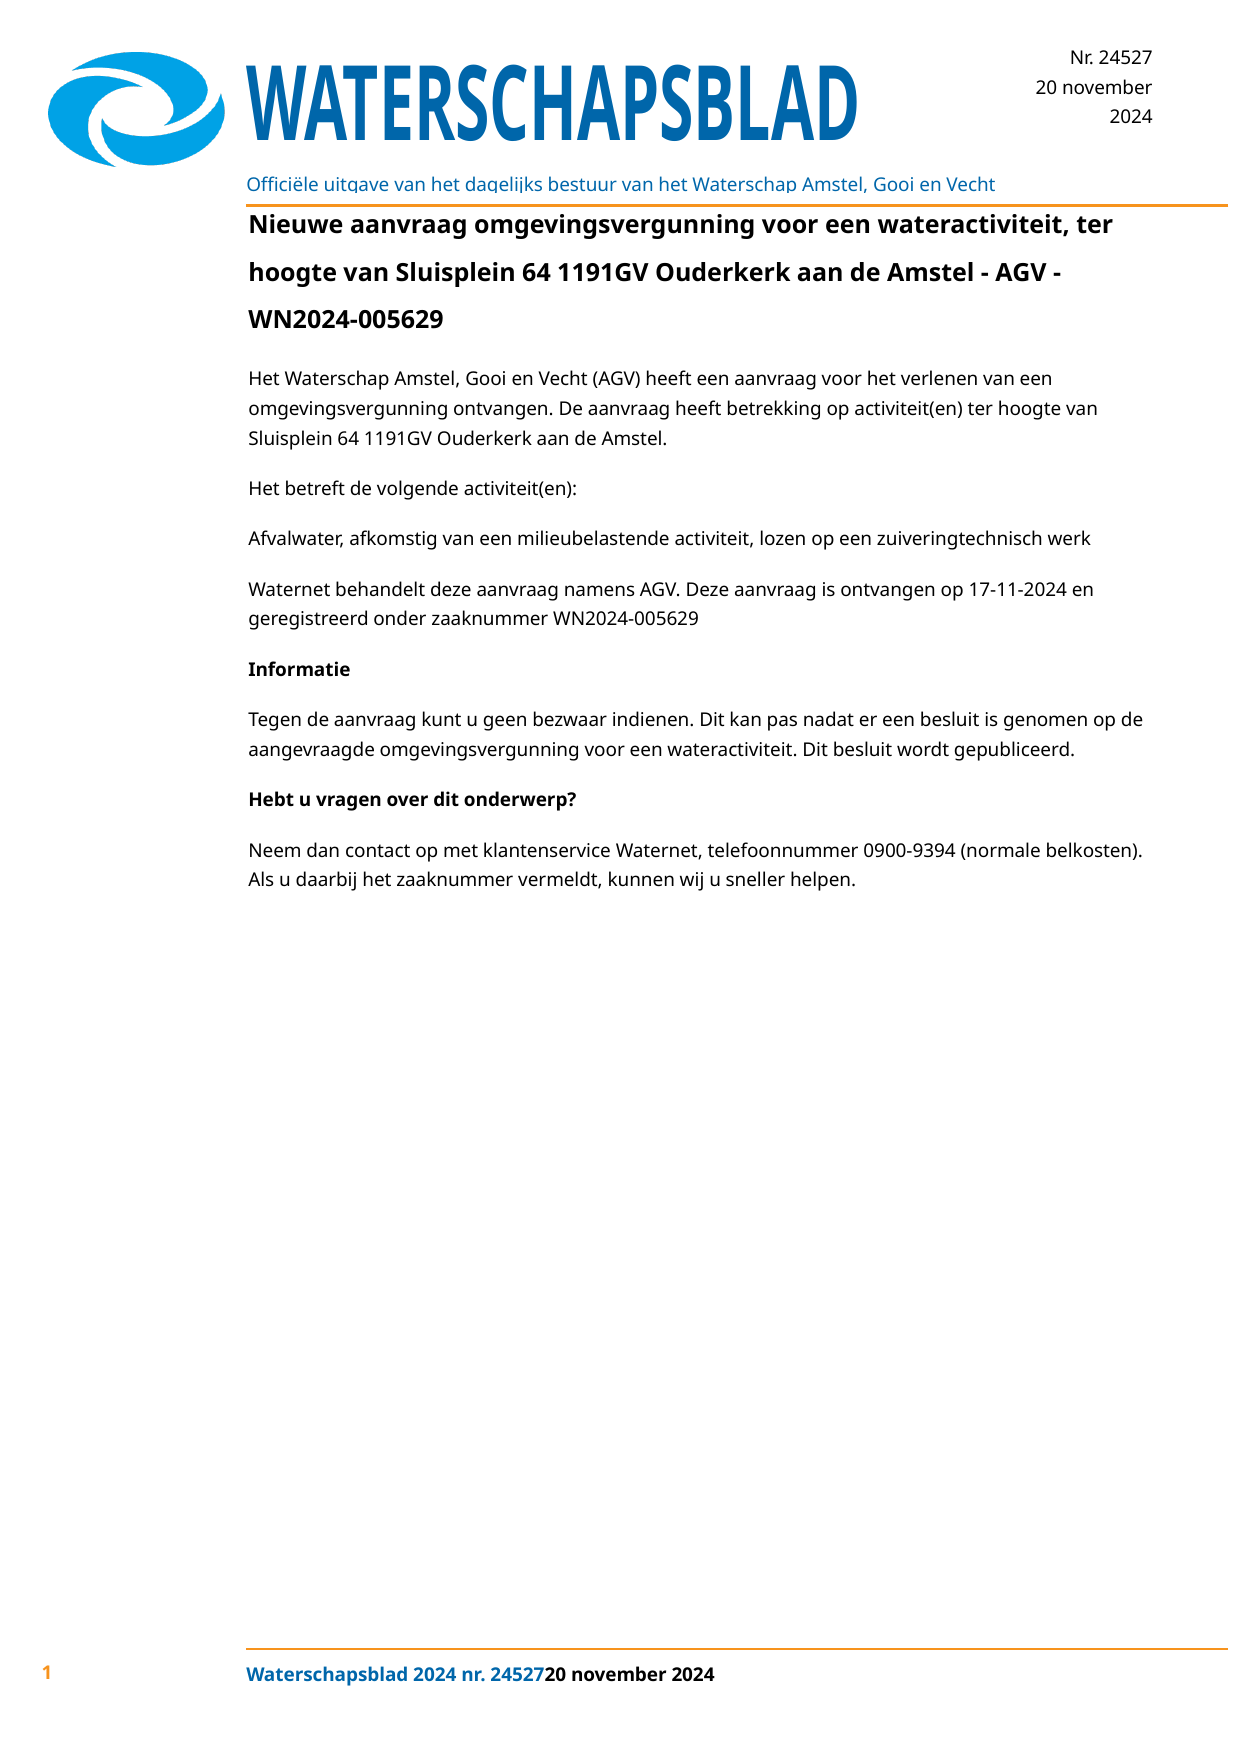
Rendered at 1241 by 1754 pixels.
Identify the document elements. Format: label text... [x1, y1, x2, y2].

text Het betreft de volgende activiteit(en): [248, 475, 1152, 501]
text Afvalwater, afkomstig van een milieubelastende activiteit, lozen op een zuiveringtechnisch werk [248, 526, 1152, 551]
text Hebt u vragen over dit onderwerp? [248, 786, 1152, 812]
text Tegen de aanvraag kunt u geen bezwaar indienen. Dit kan pas nadat er een besluit is genomen op de aangevraagde omgevingsvergunning voor een wateractiviteit. Dit besluit wordt gepubliceerd. [248, 706, 1152, 762]
text Het Waterschap Amstel, Gooi en Vecht (AGV) heeft een aanvraag voor het verlenen van een omgevingsvergunning ontvangen. De aanvraag heeft betrekking op activiteit(en) ter hoogte van Sluisplein 64 1191GV Ouderkerk aan de Amstel. [248, 366, 1152, 450]
text Waternet behandelt deze aanvraag namens AGV. Deze aanvraag is ontvangen op 17-11-2024 en geregistreerd onder zaaknummer WN2024-005629 [248, 576, 1152, 631]
text Informatie [248, 656, 1152, 682]
text Neem dan contact op met klantenservice Waternet, telefoonnummer 0900-9394 (normale belkosten). Als u daarbij het zaaknummer vermeldt, kunnen wij u sneller helpen. [248, 837, 1152, 892]
picture [41, 47, 231, 172]
text Nieuwe aanvraag omgevingsvergunning voor een wateractiviteit, ter hoogte van Sluisplein 64 1191GV Ouderkerk aan de Amstel - AGV - WN2024-005629 [248, 207, 1152, 336]
